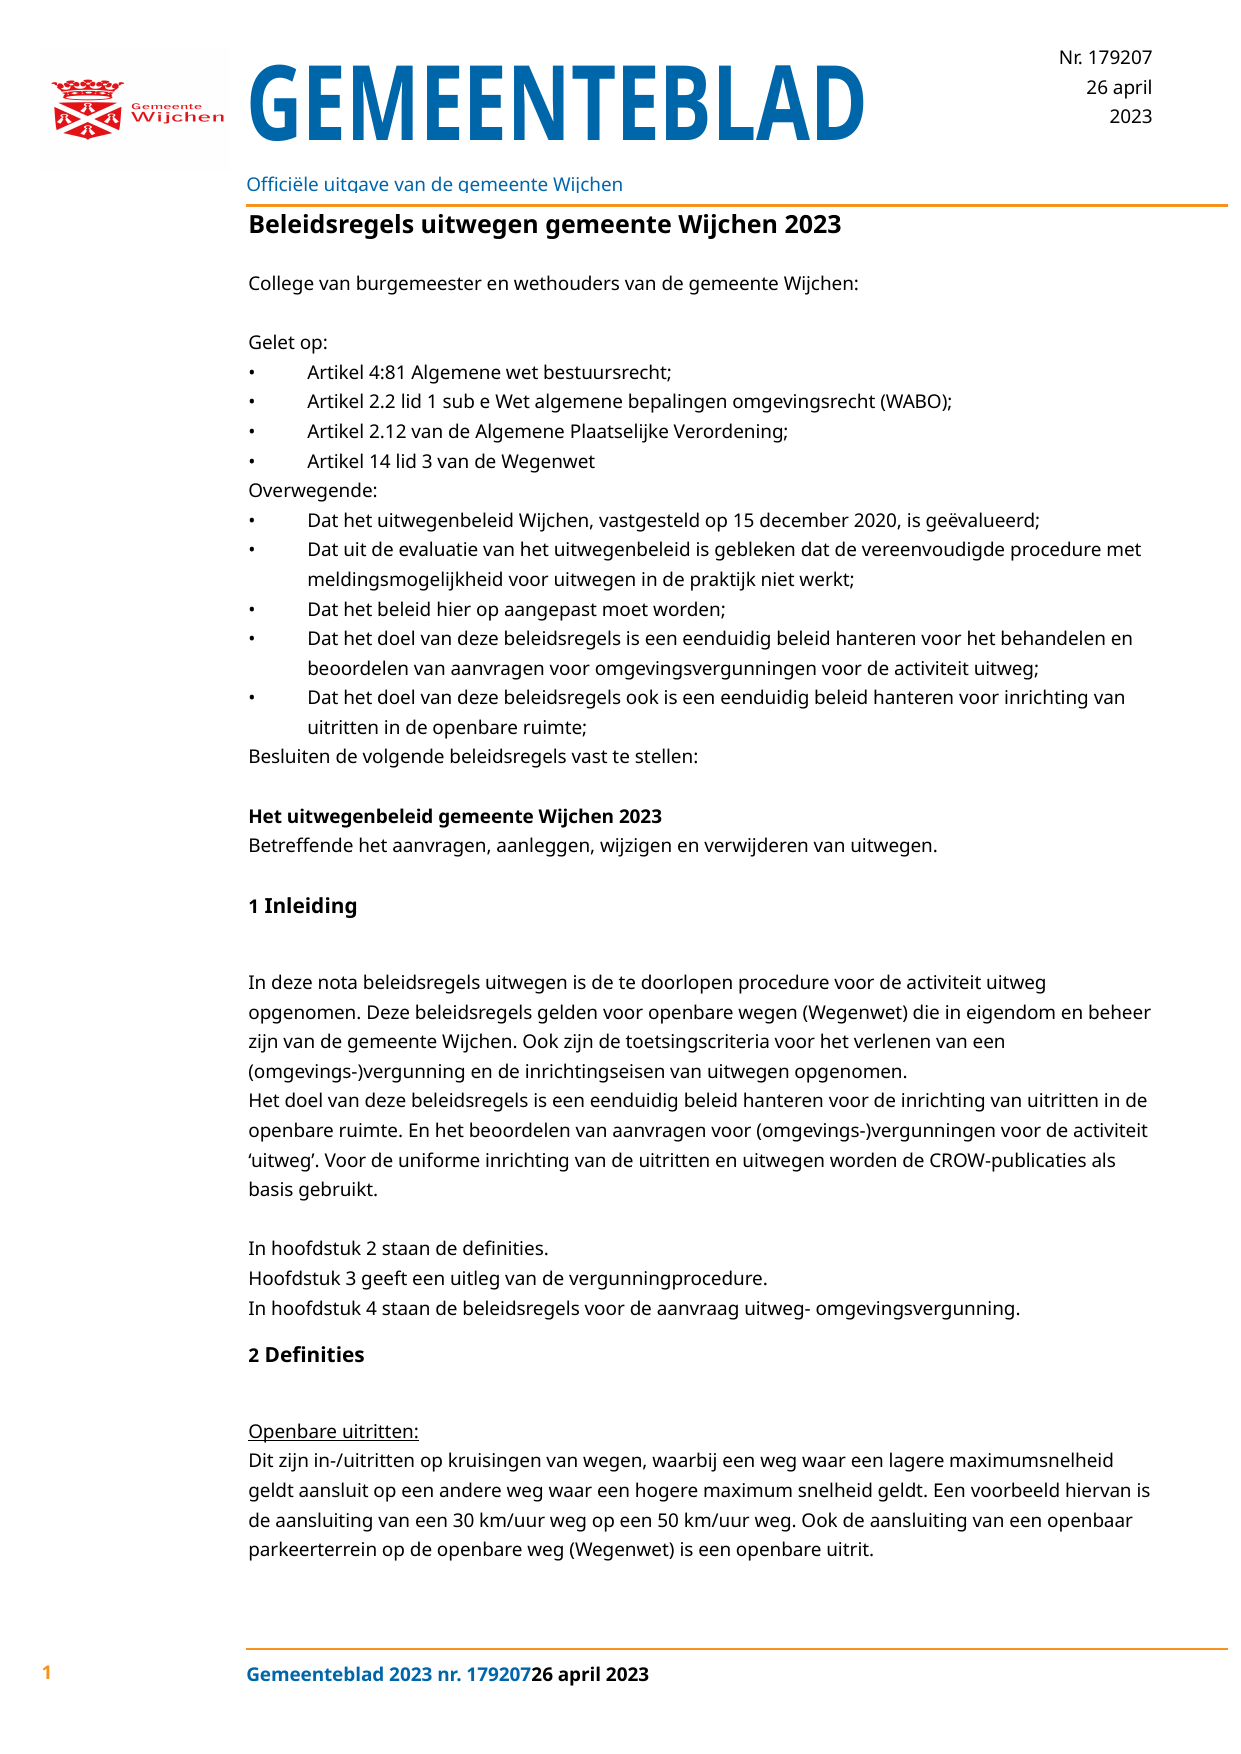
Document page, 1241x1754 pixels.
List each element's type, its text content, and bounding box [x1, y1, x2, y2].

text Hoofdstuk 3 geeft een uitleg van de vergunningprocedure. [248, 1265, 1152, 1291]
list Artikel 2.2 lid 1 sub e Wet algemene bepalingen omgevingsrecht (WABO); [248, 389, 1152, 414]
text 2 Definities [248, 1340, 1152, 1369]
text College van burgemeester en wethouders van de gemeente Wijchen: [248, 270, 1152, 296]
text In deze nota beleidsregels uitwegen is de te doorlopen procedure voor de activiteit uitweg opgenomen. Deze beleidsregels gelden voor openbare wegen (Wegenwet) die in eigendom en beheer zijn van de gemeente Wijchen. Ook zijn de toetsingscriteria voor het verlenen van een (omgevings-)vergunning en de inrichtingseisen van uitwegen opgenomen. [248, 969, 1152, 1084]
list Dat het doel van deze beleidsregels is een eenduidig beleid hanteren voor het behandelen en beoordelen van aanvragen voor omgevingsvergunningen voor de activiteit uitweg; [248, 625, 1152, 681]
picture [41, 47, 231, 172]
text Overwegende: [248, 477, 1152, 503]
text Het doel van deze beleidsregels is een eenduidig beleid hanteren voor de inrichting van uitritten in de openbare ruimte. En het beoordelen van aanvragen voor (omgevings-)vergunningen voor de activiteit ‘uitweg’. Voor de uniforme inrichting van de uitritten en uitwegen worden de CROW-publicaties als basis gebruikt. [248, 1088, 1152, 1202]
text 1 Inleiding [248, 892, 1152, 920]
list Artikel 2.12 van de Algemene Plaatselijke Verordening; [248, 418, 1152, 444]
text Openbare uitritten: [248, 1418, 1152, 1444]
text Besluiten de volgende beleidsregels vast te stellen: [248, 744, 1152, 769]
text In hoofdstuk 2 staan de definities. [248, 1236, 1152, 1261]
list Dat het doel van deze beleidsregels ook is een eenduidig beleid hanteren voor inrichting van uitritten in de openbare ruimte; [248, 684, 1152, 740]
list Artikel 4:81 Algemene wet bestuursrecht; [248, 359, 1152, 385]
list Dat het beleid hier op aangepast moet worden; [248, 596, 1152, 621]
list Dat uit de evaluatie van het uitwegenbeleid is gebleken dat de vereenvoudigde procedure met meldingsmogelijkheid voor uitwegen in de praktijk niet werkt; [248, 537, 1152, 592]
list Dat het uitwegenbeleid Wijchen, vastgesteld op 15 december 2020, is geëvalueerd; [248, 507, 1152, 533]
text Beleidsregels uitwegen gemeente Wijchen 2023 [248, 207, 1152, 241]
text Het uitwegenbeleid gemeente Wijchen 2023 [248, 803, 1152, 828]
text Betreffende het aanvragen, aanleggen, wijzigen en verwijderen van uitwegen. [248, 832, 1152, 858]
text Dit zijn in-/uitritten op kruisingen van wegen, waarbij een weg waar een lagere maximumsnelheid geldt aansluit op een andere weg waar een hogere maximum snelheid geldt. Een voorbeeld hiervan is de aansluiting van een 30 km/uur weg op een 50 km/uur weg. Ook de aansluiting van een openbaar parkeerterrein op de openbare weg (Wegenwet) is een openbare uitrit. [248, 1448, 1152, 1562]
text Gelet op: [248, 329, 1152, 355]
text In hoofdstuk 4 staan de beleidsregels voor de aanvraag uitweg- omgevingsvergunning. [248, 1295, 1152, 1320]
list Artikel 14 lid 3 van de Wegenwet [248, 448, 1152, 473]
